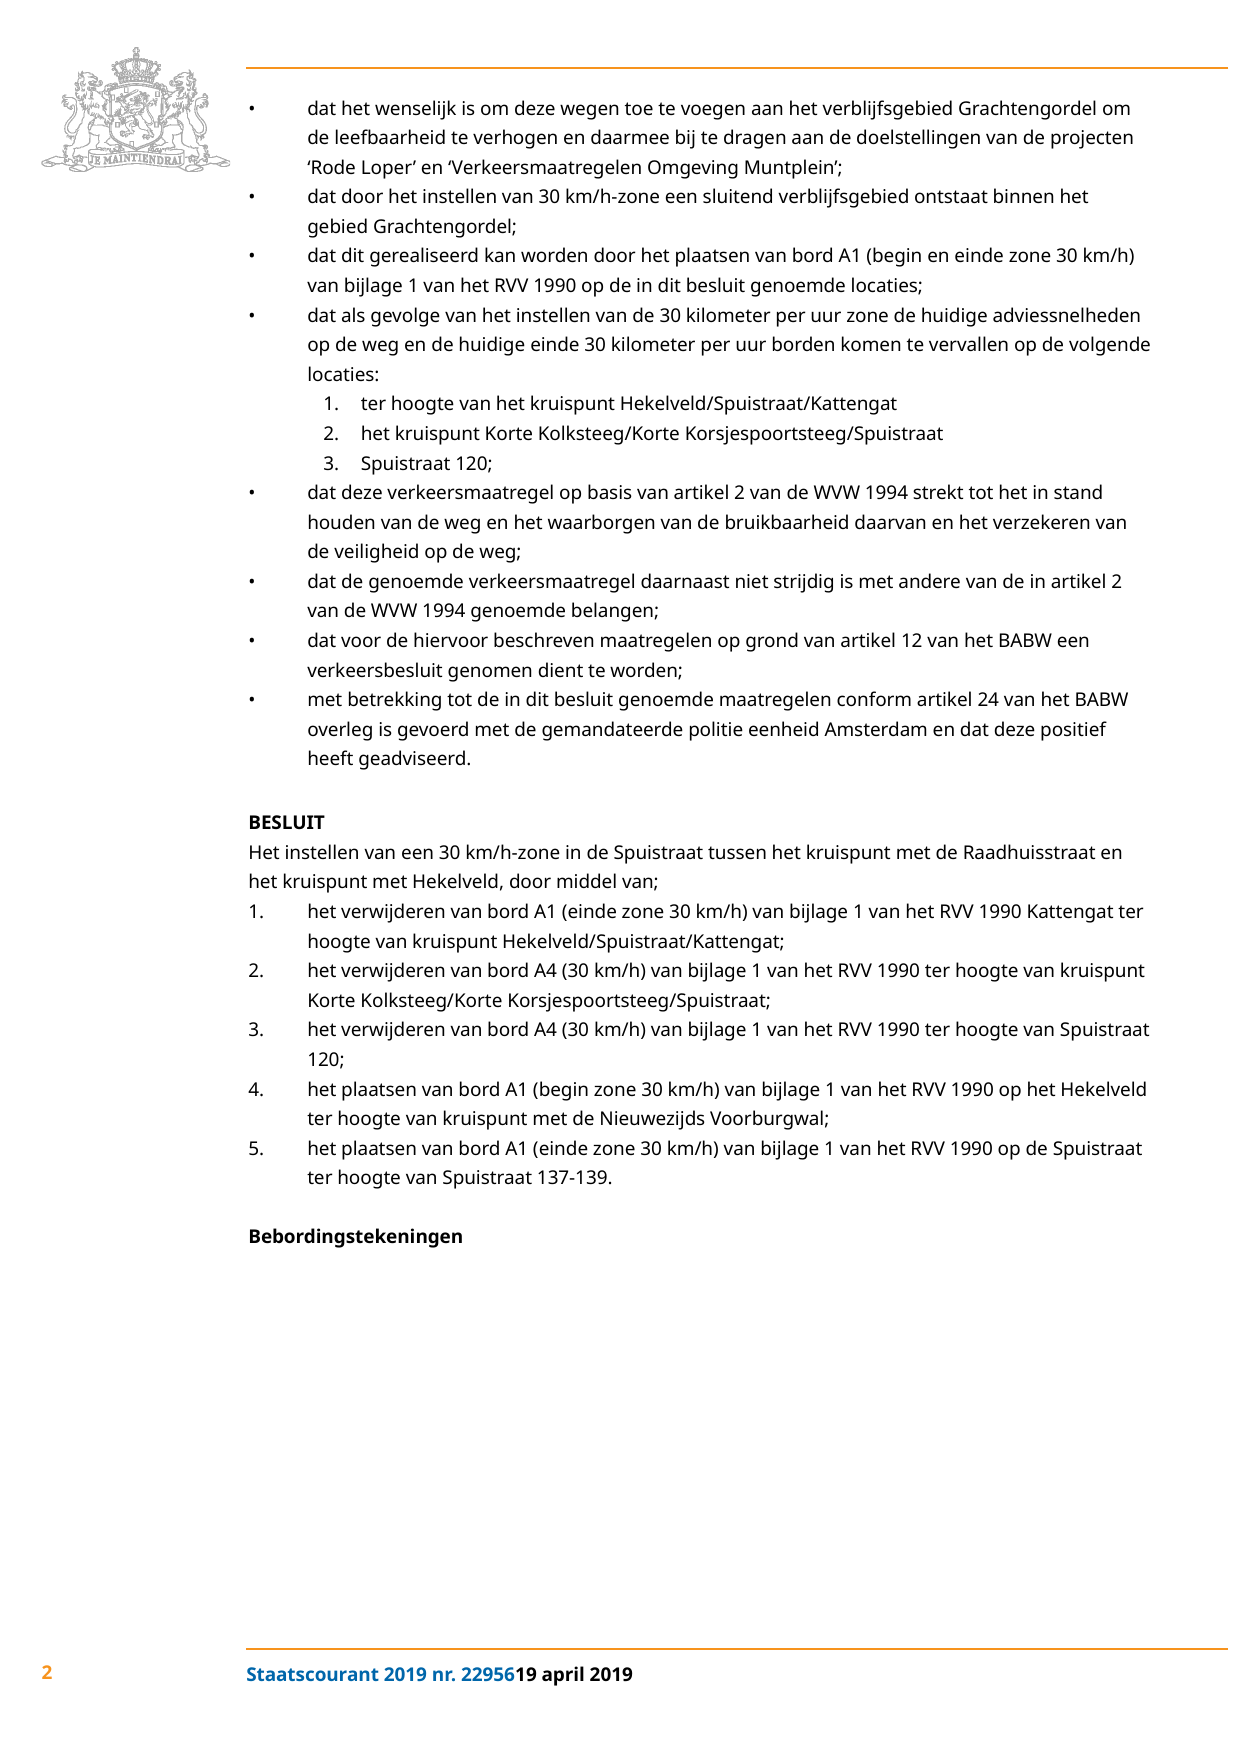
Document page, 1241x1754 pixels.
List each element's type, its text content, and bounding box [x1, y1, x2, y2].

list dat dit gerealiseerd kan worden door het plaatsen van bord A1 (begin en einde zone 30 km/h) van bijlage 1 van het RVV 1990 op de in dit besluit genoemde locaties; [248, 243, 1152, 298]
text Bebordingstekeningen [248, 1224, 1152, 1249]
text Het instellen van een 30 km/h-zone in de Spuistraat tussen het kruispunt met de Raadhuisstraat en het kruispunt met Hekelveld, door middel van; [248, 839, 1152, 894]
list dat het wenselijk is om deze wegen toe te voegen aan het verblijfsgebied Grachtengordel om de leefbaarheid te verhogen en daarmee bij te dragen aan de doelstellingen van de projecten ‘Rode Loper’ en ‘Verkeersmaatregelen Omgeving Muntplein’; [248, 95, 1152, 180]
list dat als gevolge van het instellen van de 30 kilometer per uur zone de huidige adviessnelheden op de weg en de huidige einde 30 kilometer per uur borden komen te vervallen op de volgende locaties: [248, 302, 1152, 387]
text BESLUIT [248, 809, 1152, 835]
list het plaatsen van bord A1 (begin zone 30 km/h) van bijlage 1 van het RVV 1990 op het Hekelveld ter hoogte van kruispunt met de Nieuwezijds Voorburgwal; [248, 1076, 1152, 1131]
list dat door het instellen van 30 km/h-zone een sluitend verblijfsgebied ontstaat binnen het gebied Grachtengordel; [248, 183, 1152, 239]
list het kruispunt Korte Kolksteeg/Korte Korsjespoortsteeg/Spuistraat [323, 420, 1152, 446]
list het plaatsen van bord A1 (einde zone 30 km/h) van bijlage 1 van het RVV 1990 op de Spuistraat ter hoogte van Spuistraat 137-139. [248, 1135, 1152, 1190]
list dat de genoemde verkeersmaatregel daarnaast niet strijdig is met andere van de in artikel 2 van de WVW 1994 genoemde belangen; [248, 568, 1152, 623]
list het verwijderen van bord A1 (einde zone 30 km/h) van bijlage 1 van het RVV 1990 Kattengat ter hoogte van kruispunt Hekelveld/Spuistraat/Kattengat; [248, 898, 1152, 954]
picture [41, 47, 231, 172]
list dat deze verkeersmaatregel op basis van artikel 2 van de WVW 1994 strekt tot het in stand houden van de weg en het waarborgen van de bruikbaarheid daarvan en het verzekeren van de veiligheid op de weg; [248, 479, 1152, 564]
list het verwijderen van bord A4 (30 km/h) van bijlage 1 van het RVV 1990 ter hoogte van Spuistraat 120; [248, 1017, 1152, 1072]
list dat voor de hiervoor beschreven maatregelen op grond van artikel 12 van het BABW een verkeersbesluit genomen dient te worden; [248, 627, 1152, 683]
list het verwijderen van bord A4 (30 km/h) van bijlage 1 van het RVV 1990 ter hoogte van kruispunt Korte Kolksteeg/Korte Korsjespoortsteeg/Spuistraat; [248, 957, 1152, 1013]
list Spuistraat 120; [323, 450, 1152, 476]
list ter hoogte van het kruispunt Hekelveld/Spuistraat/Kattengat [323, 391, 1152, 416]
list met betrekking tot de in dit besluit genoemde maatregelen conform artikel 24 van het BABW overleg is gevoerd met de gemandateerde politie eenheid Amsterdam en dat deze positief heeft geadviseerd. [248, 686, 1152, 771]
